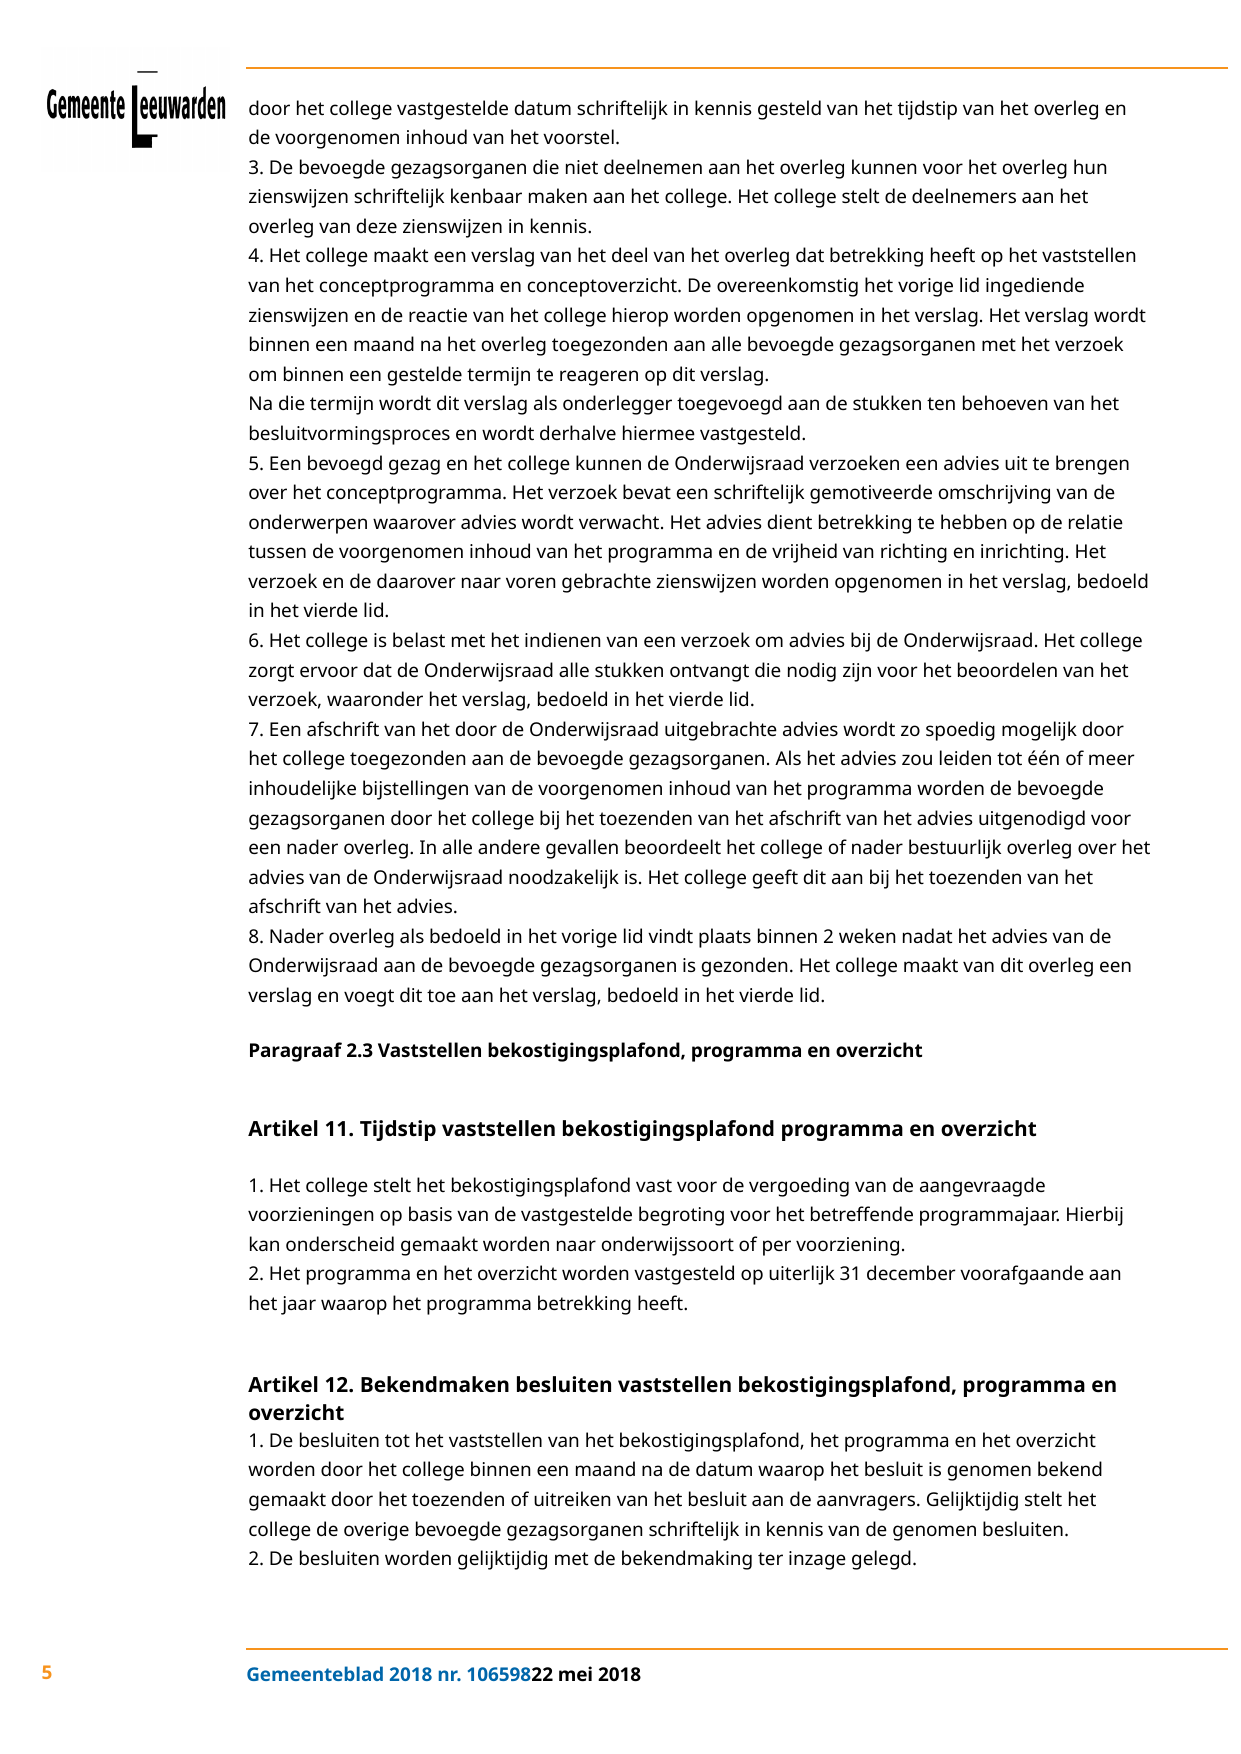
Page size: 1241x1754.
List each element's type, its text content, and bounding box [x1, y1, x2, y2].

text 2. De besluiten worden gelijktijdig met de bekendmaking ter inzage gelegd. [248, 1545, 1152, 1571]
text Na die termijn wordt dit verslag als onderlegger toegevoegd aan de stukken ten behoeven van het besluitvormingsproces en wordt derhalve hiermee vastgesteld. [248, 391, 1152, 446]
text 7. Een afschrift van het door de Onderwijsraad uitgebrachte advies wordt zo spoedig mogelijk door het college toegezonden aan de bevoegde gezagsorganen. Als het advies zou leiden tot één of meer inhoudelijke bijstellingen van de voorgenomen inhoud van het programma worden de bevoegde gezagsorganen door het college bij het toezenden van het afschrift van het advies uitgenodigd voor een nader overleg. In alle andere gevallen beoordeelt het college of nader bestuurlijk overleg over het advies van de Onderwijsraad noodzakelijk is. Het college geeft dit aan bij het toezenden van het afschrift van het advies. [248, 716, 1152, 919]
text 4. Het college maakt een verslag van het deel van het overleg dat betrekking heeft op het vaststellen van het conceptprogramma en conceptoverzicht. De overeenkomstig het vorige lid ingediende zienswijzen en de reactie van het college hierop worden opgenomen in het verslag. Het verslag wordt binnen een maand na het overleg toegezonden aan alle bevoegde gezagsorganen met het verzoek om binnen een gestelde termijn te reageren op dit verslag. [248, 243, 1152, 387]
text Artikel 11. Tijdstip vaststellen bekostigingsplafond programma en overzicht [248, 1114, 1152, 1142]
text Artikel 12. Bekendmaken besluiten vaststellen bekostigingsplafond, programma en overzicht [248, 1370, 1152, 1427]
text 5. Een bevoegd gezag en het college kunnen de Onderwijsraad verzoeken een advies uit te brengen over het conceptprogramma. Het verzoek bevat een schriftelijk gemotiveerde omschrijving van de onderwerpen waarover advies wordt verwacht. Het advies dient betrekking te hebben op de relatie tussen de voorgenomen inhoud van het programma en de vrijheid van richting en inrichting. Het verzoek en de daarover naar voren gebrachte zienswijzen worden opgenomen in het verslag, bedoeld in het vierde lid. [248, 450, 1152, 623]
text 6. Het college is belast met het indienen van een verzoek om advies bij de Onderwijsraad. Het college zorgt ervoor dat de Onderwijsraad alle stukken ontvangt die nodig zijn voor het beoordelen van het verzoek, waaronder het verslag, bedoeld in het vierde lid. [248, 627, 1152, 712]
text 1. De besluiten tot het vaststellen van het bekostigingsplafond, het programma en het overzicht worden door het college binnen een maand na de datum waarop het besluit is genomen bekend gemaakt door het toezenden of uitreiken van het besluit aan de aanvragers. Gelijktijdig stelt het college de overige bevoegde gezagsorganen schriftelijk in kennis van de genomen besluiten. [248, 1427, 1152, 1541]
picture [41, 47, 231, 172]
text 1. Het college stelt het bekostigingsplafond vast voor de vergoeding van de aangevraagde voorzieningen op basis van de vastgestelde begroting voor het betreffende programmajaar. Hierbij kan onderscheid gemaakt worden naar onderwijssoort of per voorziening. [248, 1172, 1152, 1257]
text 3. De bevoegde gezagsorganen die niet deelnemen aan het overleg kunnen voor het overleg hun zienswijzen schriftelijk kenbaar maken aan het college. Het college stelt de deelnemers aan het overleg van deze zienswijzen in kennis. [248, 154, 1152, 239]
text 8. Nader overleg als bedoeld in het vorige lid vindt plaats binnen 2 weken nadat het advies van de Onderwijsraad aan de bevoegde gezagsorganen is gezonden. Het college maakt van dit overleg een verslag en voegt dit toe aan het verslag, bedoeld in het vierde lid. [248, 923, 1152, 1008]
text 2. Het programma en het overzicht worden vastgesteld op uiterlijk 31 december voorafgaande aan het jaar waarop het programma betrekking heeft. [248, 1261, 1152, 1316]
text door het college vastgestelde datum schriftelijk in kennis gesteld van het tijdstip van het overleg en de voorgenomen inhoud van het voorstel. [248, 95, 1152, 150]
text Paragraaf 2.3 Vaststellen bekostigingsplafond, programma en overzicht [248, 1038, 1152, 1063]
